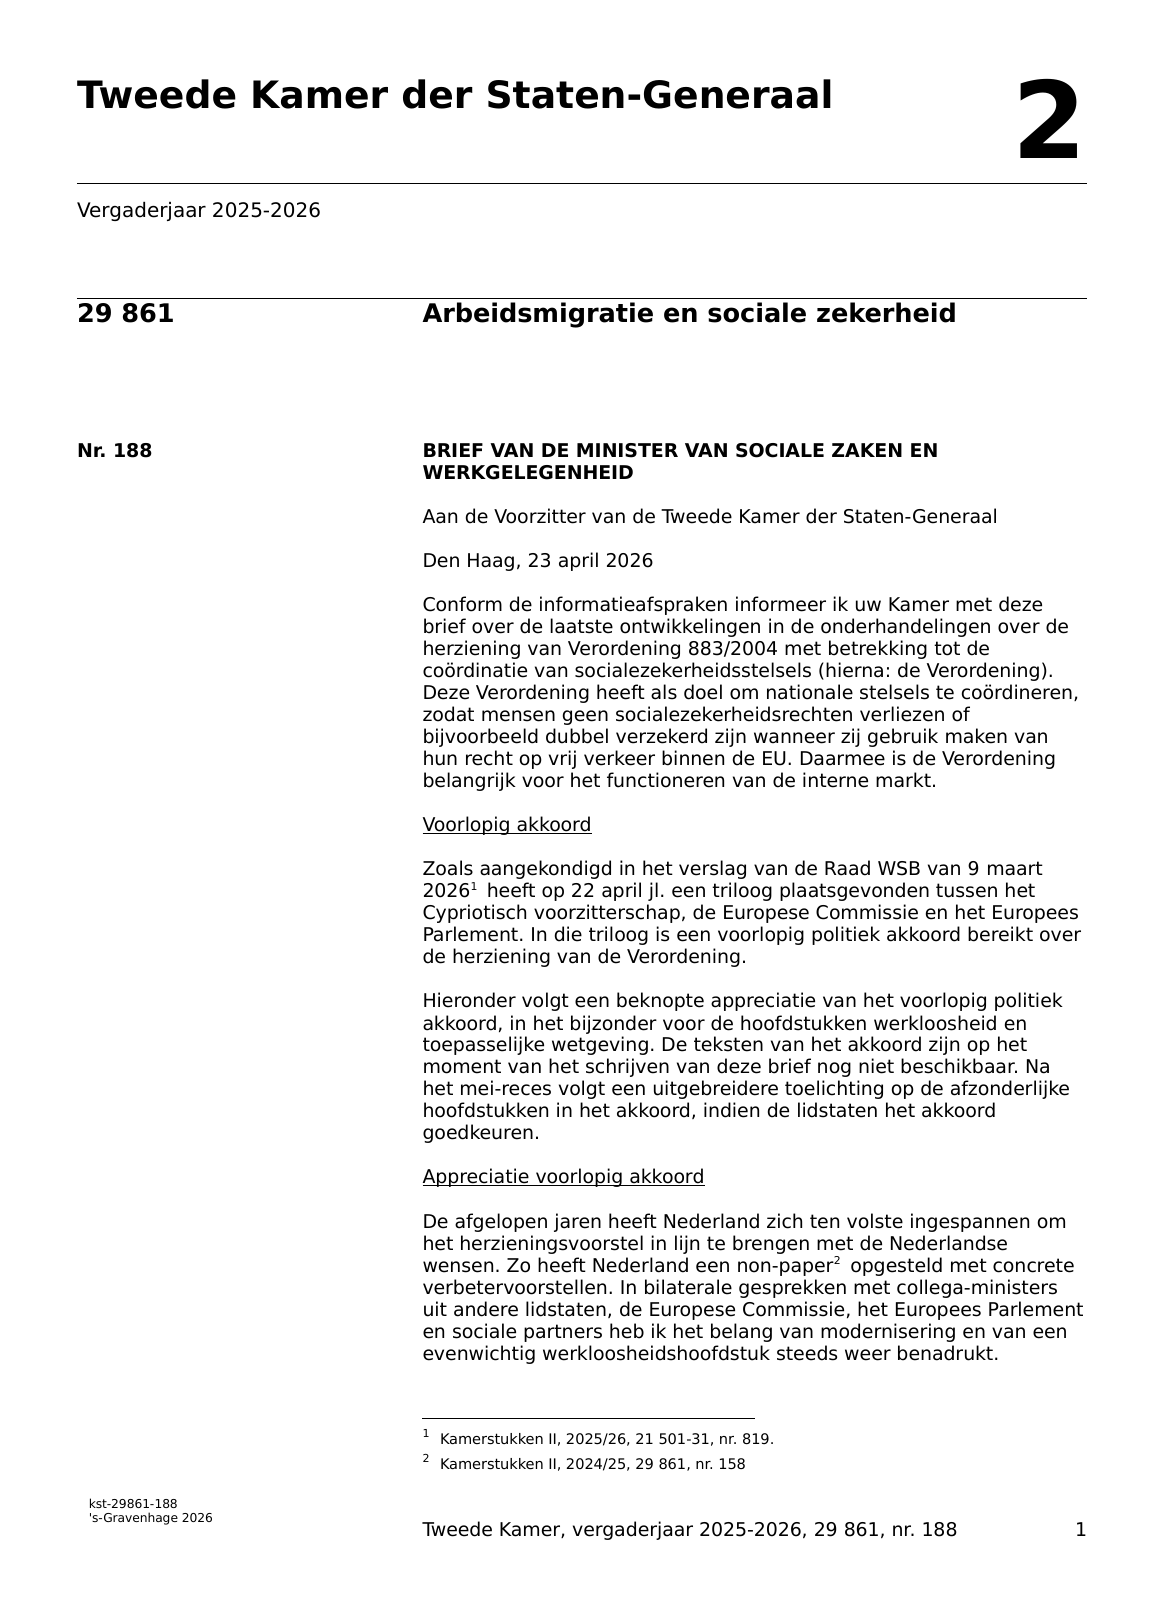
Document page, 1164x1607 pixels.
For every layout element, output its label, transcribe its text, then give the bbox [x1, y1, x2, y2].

subtitle Voorlopig akkoord [422, 814, 1087, 836]
text Kamerstukken II, 2025/26, 21 501-31, nr. 819. [422, 1427, 1087, 1449]
table_header 2 [886, 59, 1087, 183]
text Conform de informatieafspraken informeer ik uw Kamer met deze brief over de laatste ontwikkelingen in de onderhandelingen over de herziening van Verordening 883/2004 met betrekking tot de coördinatie van socialezekerheidsstelsels (hierna: de Verordening). Deze Verordening heeft als doel om nationale stelsels te coördineren, zodat mensen geen socialezekerheidsrechten verliezen of bijvoorbeeld dubbel verzekerd zijn wanneer zij gebruik maken van hun recht op vrij verkeer binnen de EU. Daarmee is de Verordening belangrijk voor het functioneren van de interne markt. [422, 594, 1087, 792]
text Den Haag, 23 april 2026 [422, 550, 1087, 572]
subtitle Appreciatie voorlopig akkoord [422, 1166, 1087, 1188]
subtitle Nr. 188 BRIEF VAN DE MINISTER VAN SOCIALE ZAKEN EN WERKGELEGENHEID [77, 440, 1087, 484]
text Aan de Voorzitter van de Tweede Kamer der Staten-Generaal [422, 506, 1087, 528]
text Zoals aangekondigd in het verslag van de Raad WSB van 9 maart 2026 heeft op 22 april jl. een triloog plaatsgevonden tussen het Cypriotisch voorzitterschap, de Europese Commissie en het Europees Parlement. In die triloog is een voorlopig politiek akkoord bereikt over de herziening van de Verordening. [422, 858, 1087, 968]
text Kamerstukken II, 2024/25, 29 861, nr. 158 [422, 1452, 1087, 1474]
text kst-29861-188 [88, 1497, 323, 1511]
subtitle 29 861 Arbeidsmigratie en sociale zekerheid [77, 299, 1087, 329]
table_header Tweede Kamer der Staten-Generaal [77, 59, 886, 183]
text 's-Gravenhage 2026 [88, 1511, 323, 1525]
text De afgelopen jaren heeft Nederland zich ten volste ingespannen om het herzieningsvoorstel in lijn te brengen met de Nederlandse wensen. Zo heeft Nederland een non-paper opgesteld met concrete verbetervoorstellen. In bilaterale gesprekken met collega-ministers uit andere lidstaten, de Europese Commissie, het Europees Parlement en sociale partners heb ik het belang van modernisering en van een evenwichtig werkloosheidshoofdstuk steeds weer benadrukt. [422, 1211, 1087, 1364]
text Hieronder volgt een beknopte appreciatie van het voorlopig politiek akkoord, in het bijzonder voor de hoofdstukken werkloosheid en toepasselijke wetgeving. De teksten van het akkoord zijn op het moment van het schrijven van deze brief nog niet beschikbaar. Na het mei-reces volgt een uitgebreidere toelichting op de afzonderlijke hoofdstukken in het akkoord, indien de lidstaten het akkoord goedkeuren. [422, 990, 1087, 1144]
table_cell Vergaderjaar 2025-2026 [77, 184, 1087, 298]
